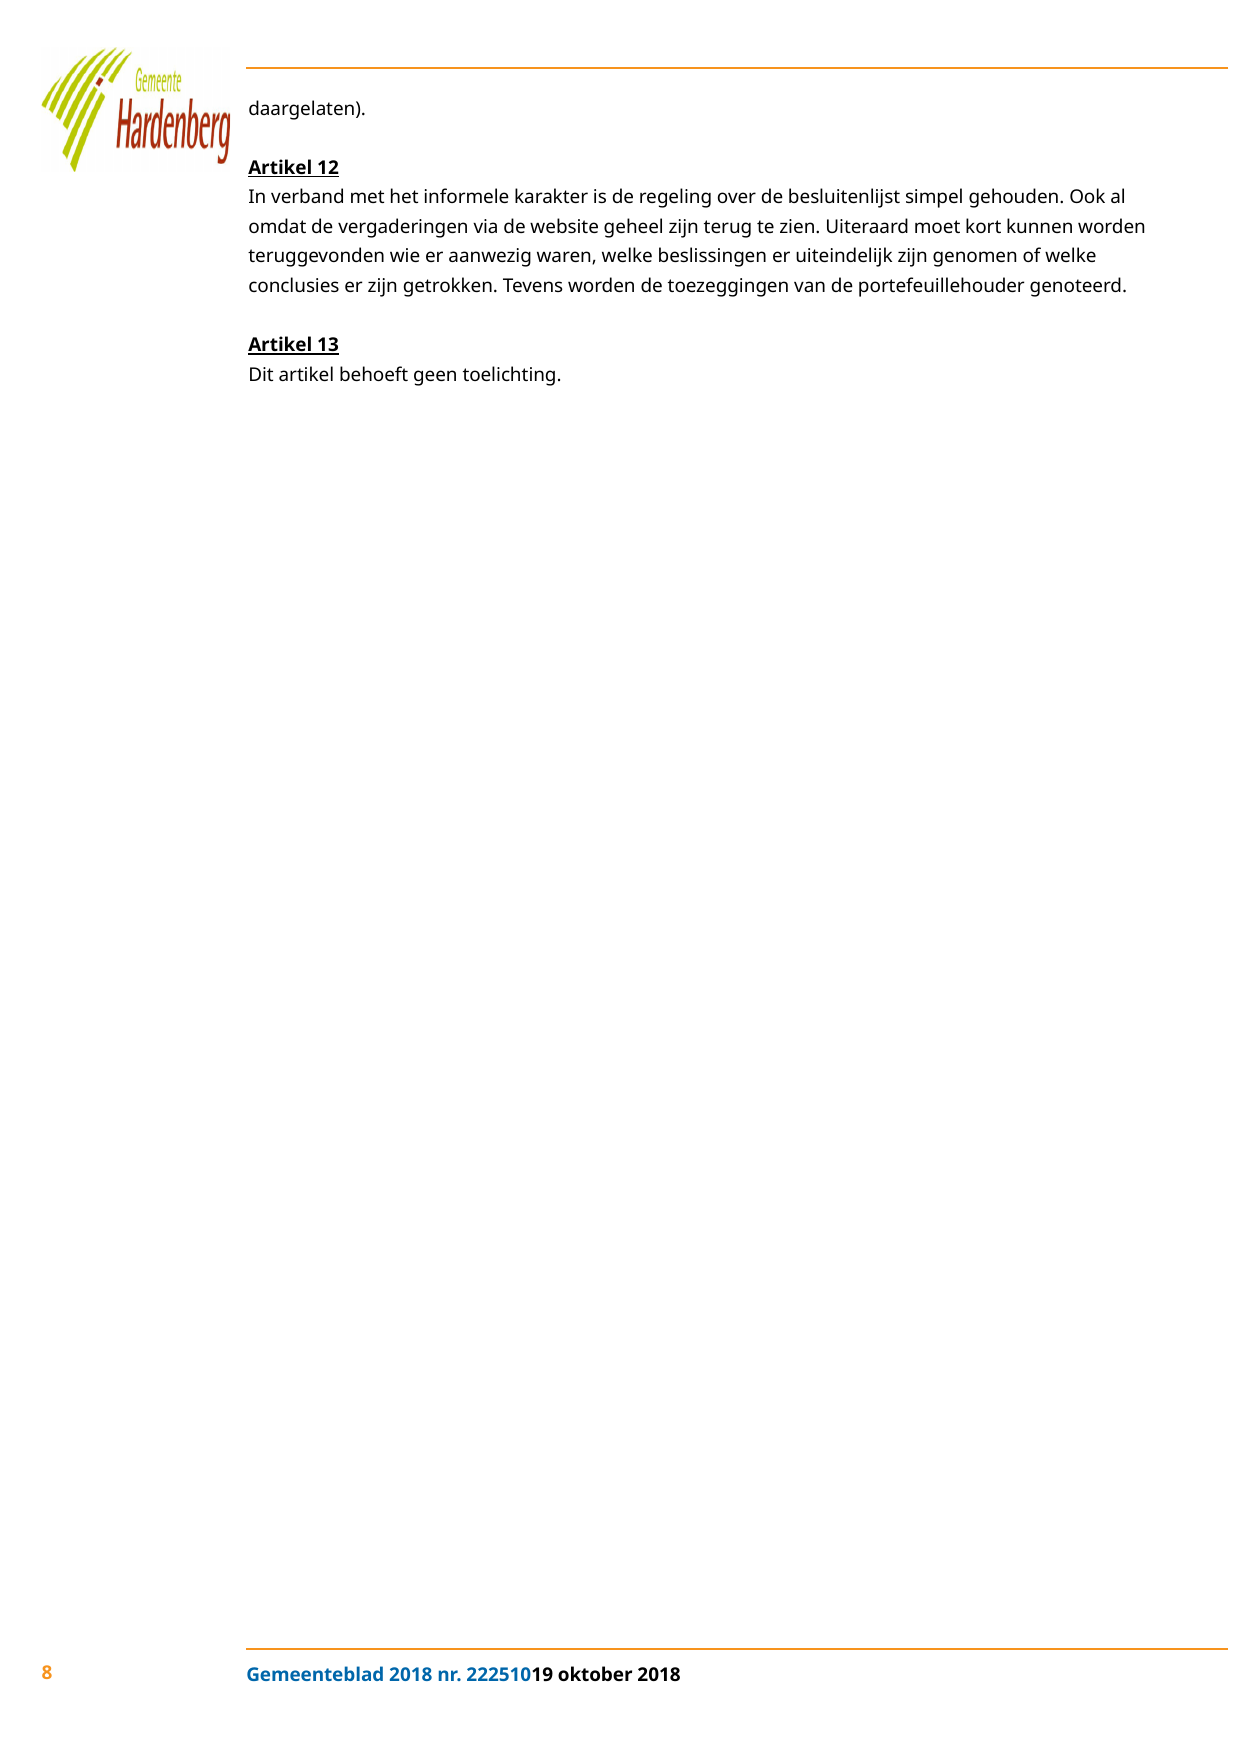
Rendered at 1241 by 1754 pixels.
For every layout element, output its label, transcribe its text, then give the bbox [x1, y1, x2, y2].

picture [41, 47, 231, 172]
text In verband met het informele karakter is de regeling over de besluitenlijst simpel gehouden. Ook al omdat de vergaderingen via de website geheel zijn terug te zien. Uiteraard moet kort kunnen worden teruggevonden wie er aanwezig waren, welke beslissingen er uiteindelijk zijn genomen of welke conclusies er zijn getrokken. Tevens worden de toezeggingen van de portefeuillehouder genoteerd. [248, 183, 1152, 298]
text Dit artikel behoeft geen toelichting. [248, 361, 1152, 387]
text Artikel 12 [248, 154, 1152, 180]
text Artikel 13 [248, 331, 1152, 357]
text daargelaten). [248, 95, 1152, 121]
